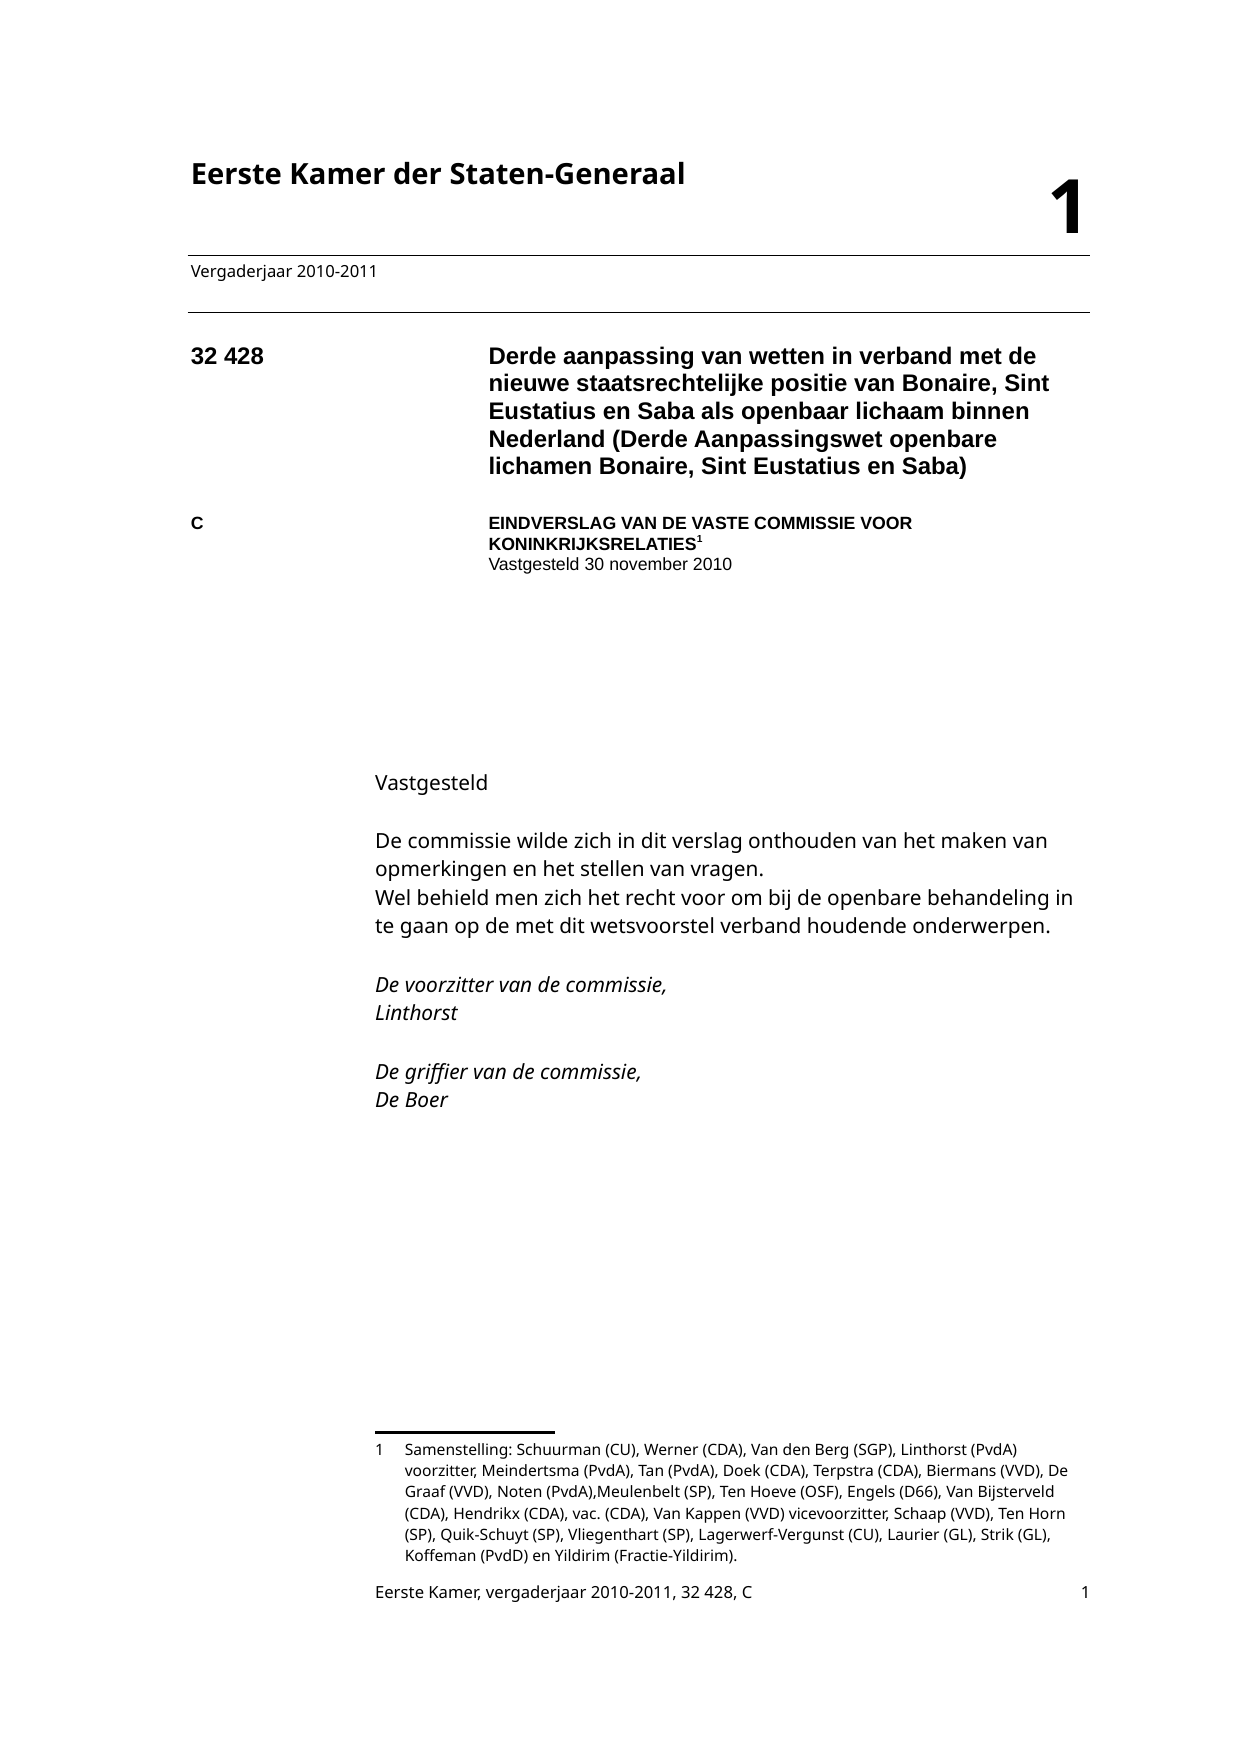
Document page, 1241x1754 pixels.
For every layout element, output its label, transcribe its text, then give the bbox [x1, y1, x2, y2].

text Vastgesteld [375, 768, 1090, 796]
text De Boer [375, 1085, 1090, 1114]
text De griffier van de commissie, [375, 1057, 1090, 1085]
table_cell [188, 313, 485, 339]
table_header 1 [910, 150, 1090, 255]
text De commissie wilde zich in dit verslag onthouden van het maken van opmerkingen en het stellen van vragen. [375, 826, 1090, 883]
table_cell Derde aanpassing van wetten in verband met de nieuwe staatsrechtelijke positie van Bonaire, Sint Eustatius en Saba als openbaar lichaam binnen Nederland (Derde Aanpassingswet openbare lichamen Bonaire, Sint Eustatius en Saba) [485, 339, 1090, 510]
table_cell Vergaderjaar 2010-2011 [188, 256, 485, 312]
table_cell [485, 313, 1090, 339]
table_cell C [188, 510, 485, 649]
text Wel behield men zich het recht voor om bij de openbare behandeling in te gaan op de met dit wetsvoorstel verband houdende onderwerpen. [375, 883, 1090, 940]
text Linthorst [375, 998, 1090, 1027]
table_cell [485, 256, 1090, 312]
text De voorzitter van de commissie, [375, 970, 1090, 998]
table_header Eerste Kamer der Staten-Generaal [188, 150, 909, 255]
table_cell 32 428 [188, 339, 485, 510]
table_cell EINDVERSLAG VAN DE VASTE COMMISSIE VOOR KONINKRIJKSRELATIES Vastgesteld 30 november 2010 [485, 510, 1090, 649]
